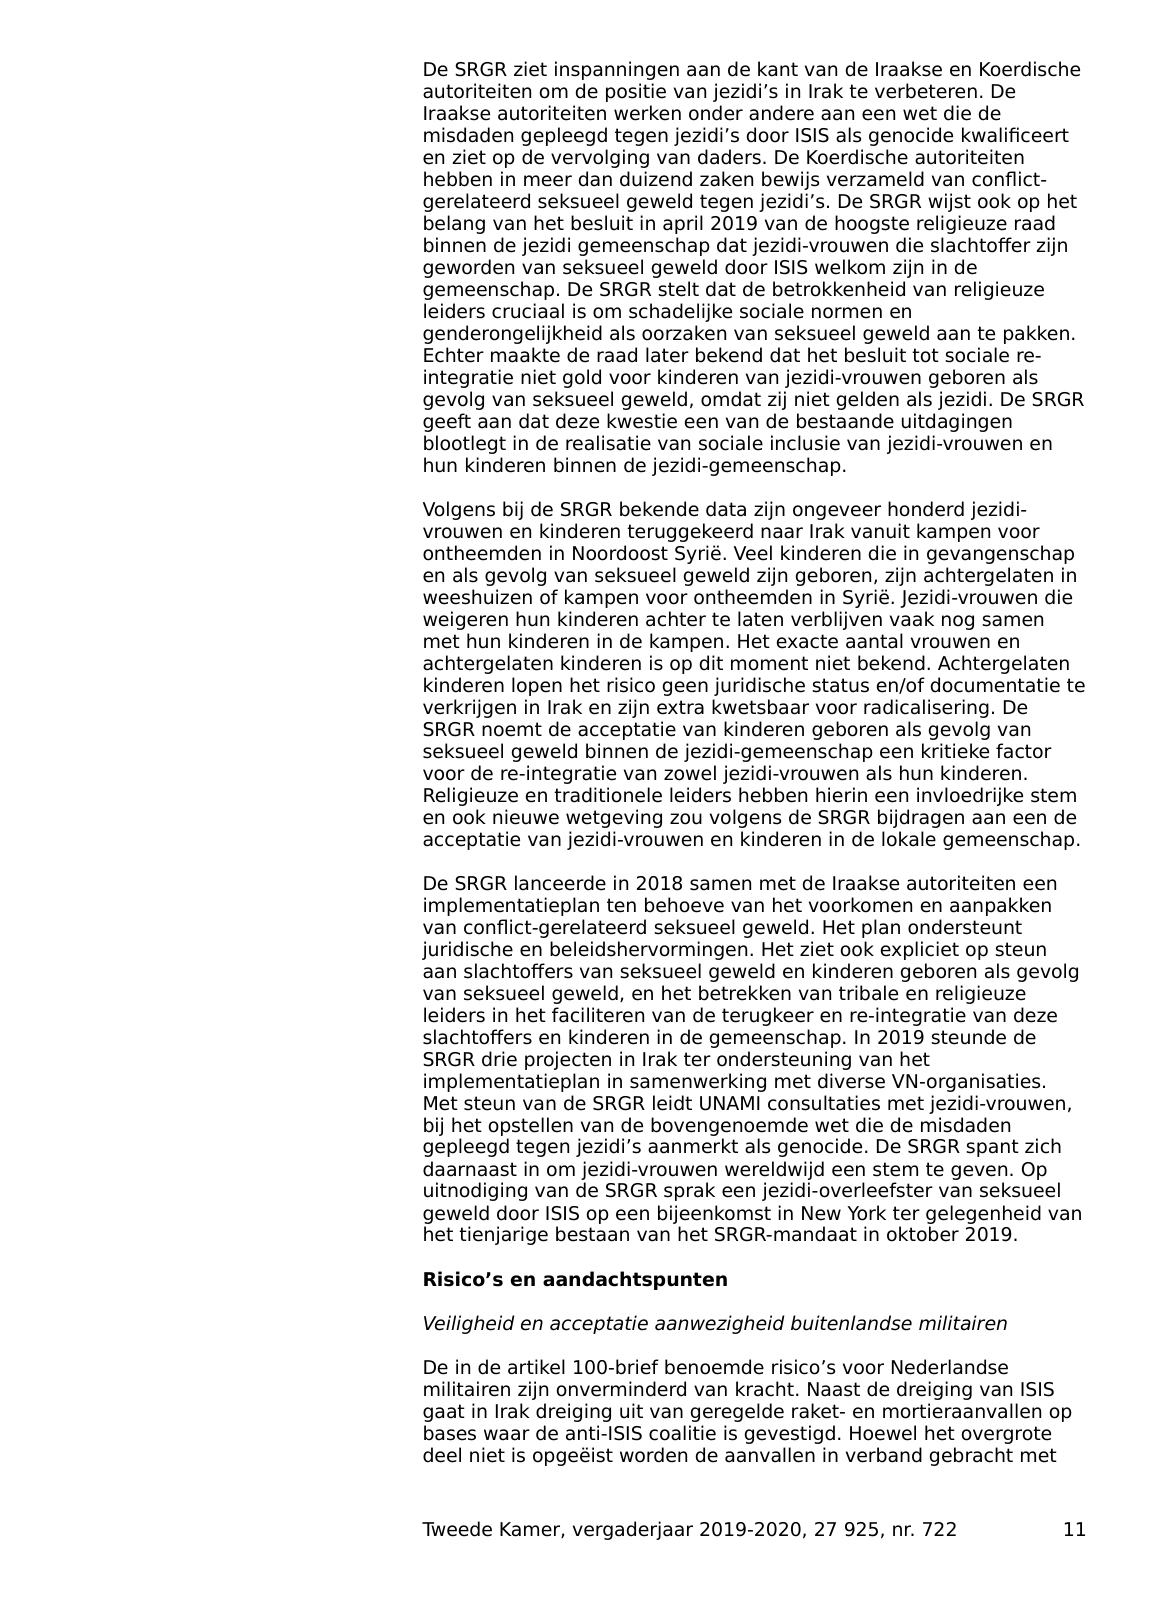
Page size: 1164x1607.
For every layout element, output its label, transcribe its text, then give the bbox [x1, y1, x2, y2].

text De SRGR lanceerde in 2018 samen met de Iraakse autoriteiten een implementatieplan ten behoeve van het voorkomen en aanpakken van conflict-gerelateerd seksueel geweld. Het plan ondersteunt juridische en beleidshervormingen. Het ziet ook expliciet op steun aan slachtoffers van seksueel geweld en kinderen geboren als gevolg van seksueel geweld, en het betrekken van tribale en religieuze leiders in het faciliteren van de terugkeer en re-integratie van deze slachtoffers en kinderen in de gemeenschap. In 2019 steunde de SRGR drie projecten in Irak ter ondersteuning van het implementatieplan in samenwerking met diverse VN-organisaties. Met steun van de SRGR leidt UNAMI consultaties met jezidi-vrouwen, bij het opstellen van de bovengenoemde wet die de misdaden gepleegd tegen jezidi’s aanmerkt als genocide. De SRGR spant zich daarnaast in om jezidi-vrouwen wereldwijd een stem te geven. Op uitnodiging van de SRGR sprak een jezidi-overleefster van seksueel geweld door ISIS op een bijeenkomst in New York ter gelegenheid van het tienjarige bestaan van het SRGR-mandaat in oktober 2019. [422, 873, 1087, 1246]
subtitle Risico’s en aandachtspunten [422, 1268, 1087, 1291]
text De SRGR ziet inspanningen aan de kant van de Iraakse en Koerdische autoriteiten om de positie van jezidi’s in Irak te verbeteren. De Iraakse autoriteiten werken onder andere aan een wet die de misdaden gepleegd tegen jezidi’s door ISIS als genocide kwalificeert en ziet op de vervolging van daders. De Koerdische autoriteiten hebben in meer dan duizend zaken bewijs verzameld van conflict-gerelateerd seksueel geweld tegen jezidi’s. De SRGR wijst ook op het belang van het besluit in april 2019 van de hoogste religieuze raad binnen de jezidi gemeenschap dat jezidi-vrouwen die slachtoffer zijn geworden van seksueel geweld door ISIS welkom zijn in de gemeenschap. De SRGR stelt dat de betrokkenheid van religieuze leiders cruciaal is om schadelijke sociale normen en genderongelijkheid als oorzaken van seksueel geweld aan te pakken. Echter maakte de raad later bekend dat het besluit tot sociale re-integratie niet gold voor kinderen van jezidi-vrouwen geboren als gevolg van seksueel geweld, omdat zij niet gelden als jezidi. De SRGR geeft aan dat deze kwestie een van de bestaande uitdagingen blootlegt in de realisatie van sociale inclusie van jezidi-vrouwen en hun kinderen binnen de jezidi-gemeenschap. [422, 59, 1087, 477]
subtitle Veiligheid en acceptatie aanwezigheid buitenlandse militairen [422, 1313, 1087, 1335]
text De in de artikel 100-brief benoemde risico’s voor Nederlandse militairen zijn onverminderd van kracht. Naast de dreiging van ISIS gaat in Irak dreiging uit van geregelde raket- en mortieraanvallen op bases waar de anti-ISIS coalitie is gevestigd. Hoewel het overgrote deel niet is opgeëist worden de aanvallen in verband gebracht met [422, 1357, 1087, 1467]
text Volgens bij de SRGR bekende data zijn ongeveer honderd jezidi-vrouwen en kinderen teruggekeerd naar Irak vanuit kampen voor ontheemden in Noordoost Syrië. Veel kinderen die in gevangenschap en als gevolg van seksueel geweld zijn geboren, zijn achtergelaten in weeshuizen of kampen voor ontheemden in Syrië. Jezidi-vrouwen die weigeren hun kinderen achter te laten verblijven vaak nog samen met hun kinderen in de kampen. Het exacte aantal vrouwen en achtergelaten kinderen is op dit moment niet bekend. Achtergelaten kinderen lopen het risico geen juridische status en/of documentatie te verkrijgen in Irak en zijn extra kwetsbaar voor radicalisering. De SRGR noemt de acceptatie van kinderen geboren als gevolg van seksueel geweld binnen de jezidi-gemeenschap een kritieke factor voor de re-integratie van zowel jezidi-vrouwen als hun kinderen. Religieuze en traditionele leiders hebben hierin een invloedrijke stem en ook nieuwe wetgeving zou volgens de SRGR bijdragen aan een de acceptatie van jezidi-vrouwen en kinderen in de lokale gemeenschap. [422, 499, 1087, 851]
